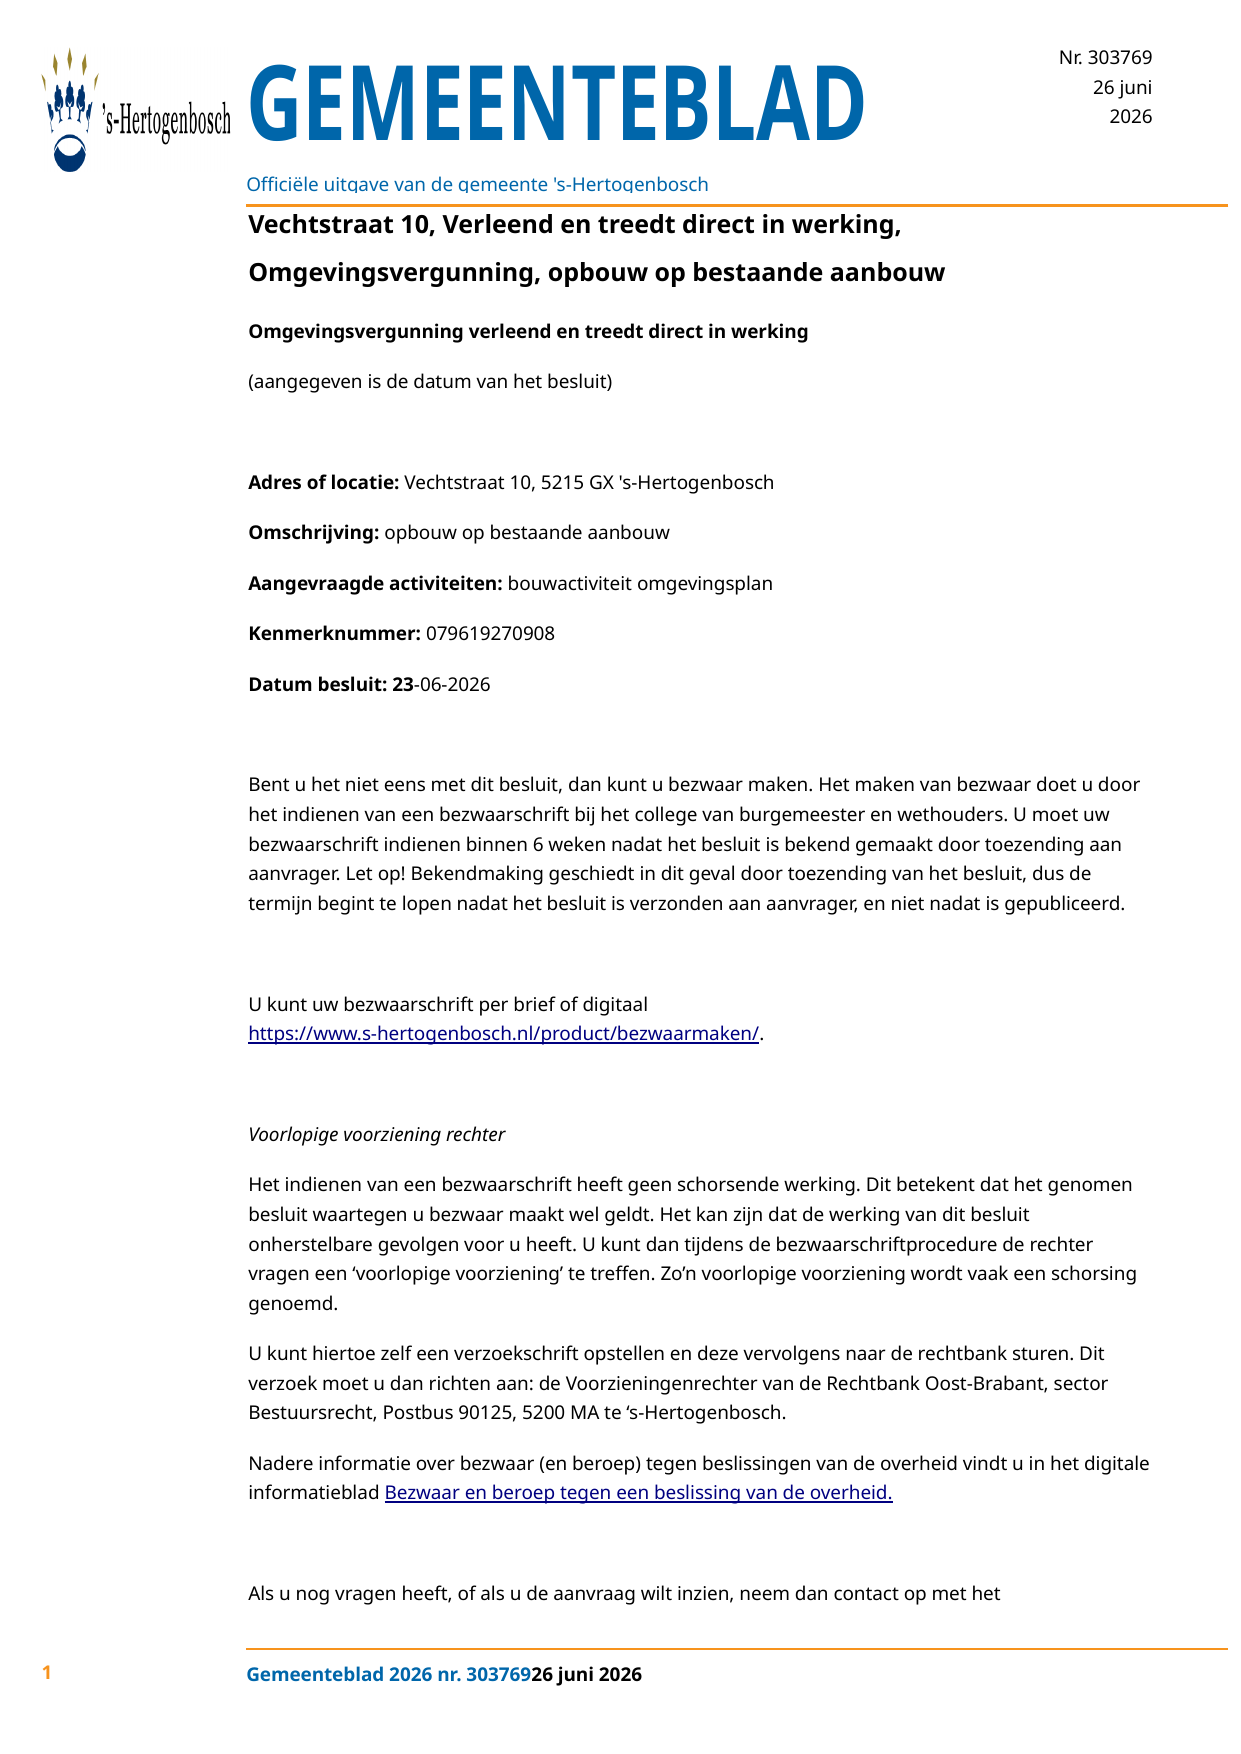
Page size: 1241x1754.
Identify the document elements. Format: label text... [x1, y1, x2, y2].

text Als u nog vragen heeft, of als u de aanvraag wilt inzien, neem dan contact op met het [248, 1580, 1152, 1606]
text Voorlopige voorziening rechter [248, 1121, 1152, 1147]
text Omschrijving: opbouw op bestaande aanbouw [248, 519, 1152, 545]
text Het indienen van een bezwaarschrift heeft geen schorsende werking. Dit betekent dat het genomen besluit waartegen u bezwaar maakt wel geldt. Het kan zijn dat de werking van dit besluit onherstelbare gevolgen voor u heeft. U kunt dan tijdens de bezwaarschriftprocedure de rechter vragen een ‘voorlopige voorziening’ te treffen. Zo’n voorlopige voorziening wordt vaak een schorsing genoemd. [248, 1172, 1152, 1316]
text Vechtstraat 10, Verleend en treedt direct in werking, Omgevingsvergunning, opbouw op bestaande aanbouw [248, 207, 1152, 288]
text U kunt uw bezwaarschrift per brief of digitaal https://www.s-hertogenbosch.nl/product/bezwaarmaken/. [248, 991, 1152, 1046]
text Nadere informatie over bezwaar (en beroep) tegen beslissingen van de overheid vindt u in het digitale informatieblad Bezwaar en beroep tegen een beslissing van de overheid. [248, 1450, 1152, 1505]
picture [41, 47, 231, 172]
text Omgevingsvergunning verleend en treedt direct in werking [248, 318, 1152, 344]
text Adres of locatie: Vechtstraat 10, 5215 GX 's-Hertogenbosch [248, 469, 1152, 495]
text Bent u het niet eens met dit besluit, dan kunt u bezwaar maken. Het maken van bezwaar doet u door het indienen van een bezwaarschrift bij het college van burgemeester en wethouders. U moet uw bezwaarschrift indienen binnen 6 weken nadat het besluit is bekend gemaakt door toezending aan aanvrager. Let op! Bekendmaking geschiedt in dit geval door toezending van het besluit, dus de termijn begint te lopen nadat het besluit is verzonden aan aanvrager, en niet nadat is gepubliceerd. [248, 772, 1152, 916]
text U kunt hiertoe zelf een verzoekschrift opstellen en deze vervolgens naar de rechtbank sturen. Dit verzoek moet u dan richten aan: de Voorzieningenrechter van de Rechtbank Oost-Brabant, sector Bestuursrecht, Postbus 90125, 5200 MA te ‘s-Hertogenbosch. [248, 1340, 1152, 1425]
text Aangevraagde activiteiten: bouwactiviteit omgevingsplan [248, 570, 1152, 596]
text (aangegeven is de datum van het besluit) [248, 368, 1152, 394]
text Kenmerknummer: 079619270908 [248, 620, 1152, 646]
text Datum besluit: 23-06-2026 [248, 671, 1152, 697]
